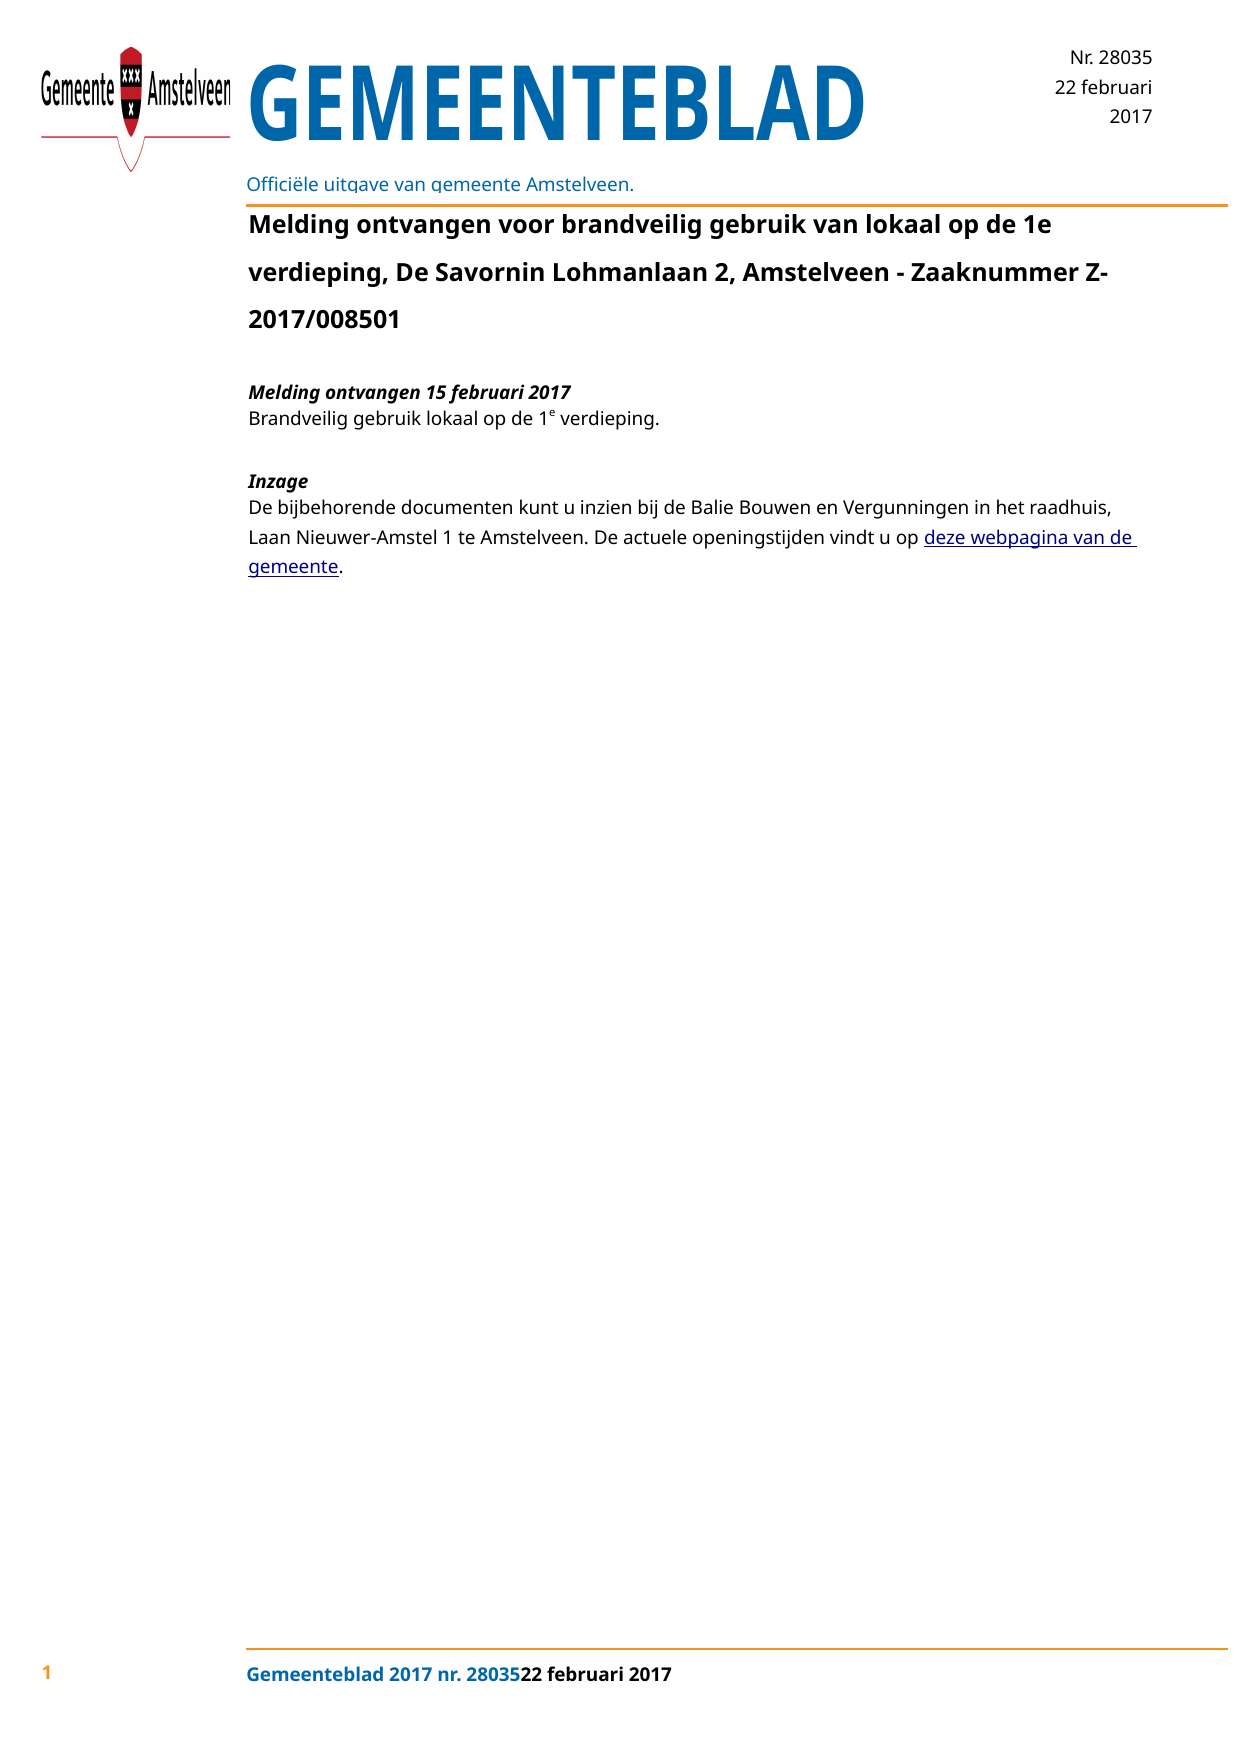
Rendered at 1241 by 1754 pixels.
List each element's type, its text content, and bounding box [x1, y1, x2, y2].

text Melding ontvangen voor brandveilig gebruik van lokaal op de 1e verdieping, De Savornin Lohmanlaan 2, Amstelveen - Zaaknummer Z-2017/008501 [248, 207, 1152, 336]
text Brandveilig gebruik lokaal op de 1e verdieping. [248, 405, 1152, 431]
text Melding ontvangen 15 februari 2017 [248, 379, 1152, 405]
picture [41, 47, 231, 172]
text Inzage [248, 469, 1152, 494]
text De bijbehorende documenten kunt u inzien bij de Balie Bouwen en Vergunningen in het raadhuis, Laan Nieuwer-Amstel 1 te Amstelveen. De actuele openingstijden vindt u op deze webpagina van de gemeente. [248, 494, 1152, 579]
